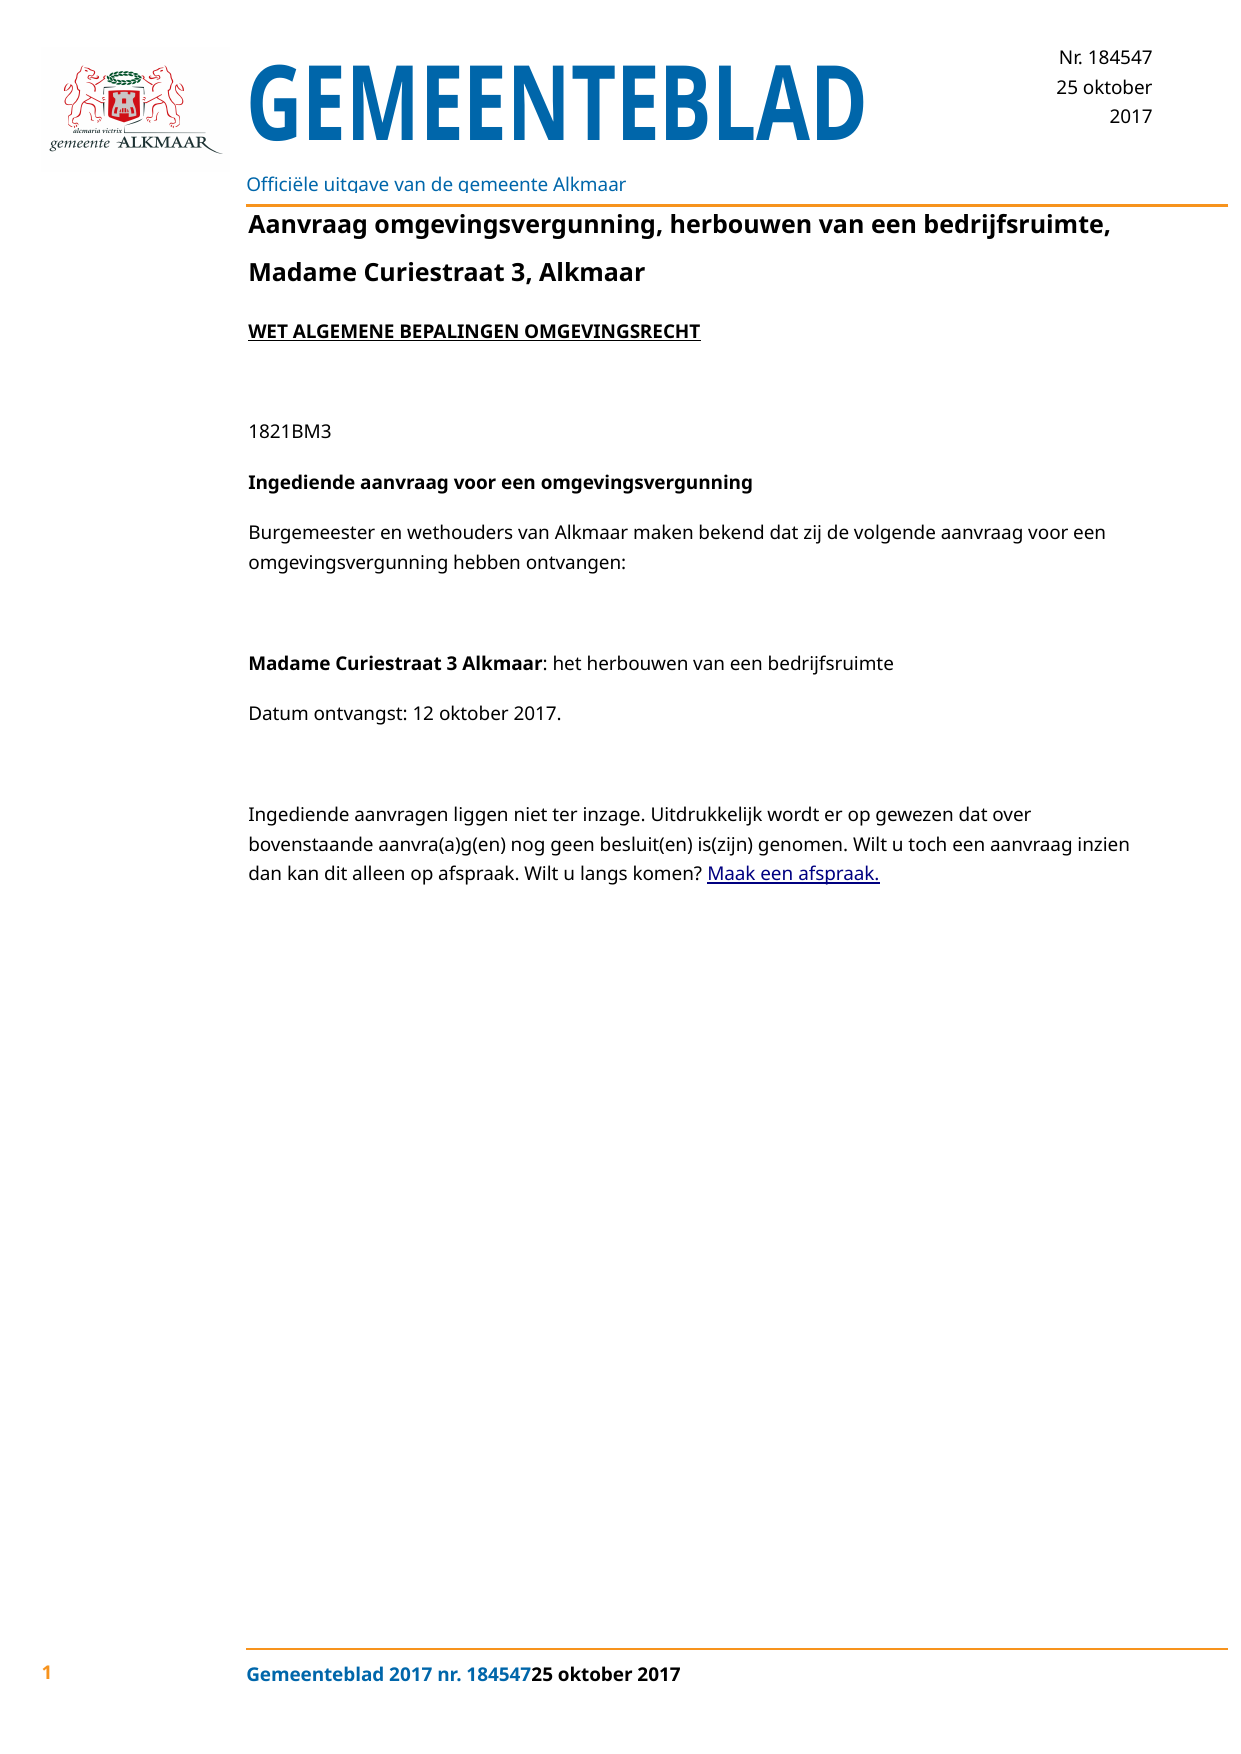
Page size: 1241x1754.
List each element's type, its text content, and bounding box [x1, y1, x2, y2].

text Burgemeester en wethouders van Alkmaar maken bekend dat zij de volgende aanvraag voor een omgevingsvergunning hebben ontvangen: [248, 519, 1152, 575]
text Ingediende aanvragen liggen niet ter inzage. Uitdrukkelijk wordt er op gewezen dat over bovenstaande aanvra(a)g(en) nog geen besluit(en) is(zijn) genomen. Wilt u toch een aanvraag inzien dan kan dit alleen op afspraak. Wilt u langs komen? Maak een afspraak. [248, 801, 1152, 886]
text Madame Curiestraat 3 Alkmaar: het herbouwen van een bedrijfsruimte [248, 650, 1152, 676]
text Datum ontvangst: 12 oktober 2017. [248, 700, 1152, 726]
text Aanvraag omgevingsvergunning, herbouwen van een bedrijfsruimte, Madame Curiestraat 3, Alkmaar [248, 207, 1152, 288]
picture [41, 47, 231, 172]
text Ingediende aanvraag voor een omgevingsvergunning [248, 469, 1152, 495]
text 1821BM3 [248, 419, 1152, 444]
text WET ALGEMENE BEPALINGEN OMGEVINGSRECHT [248, 318, 1152, 344]
